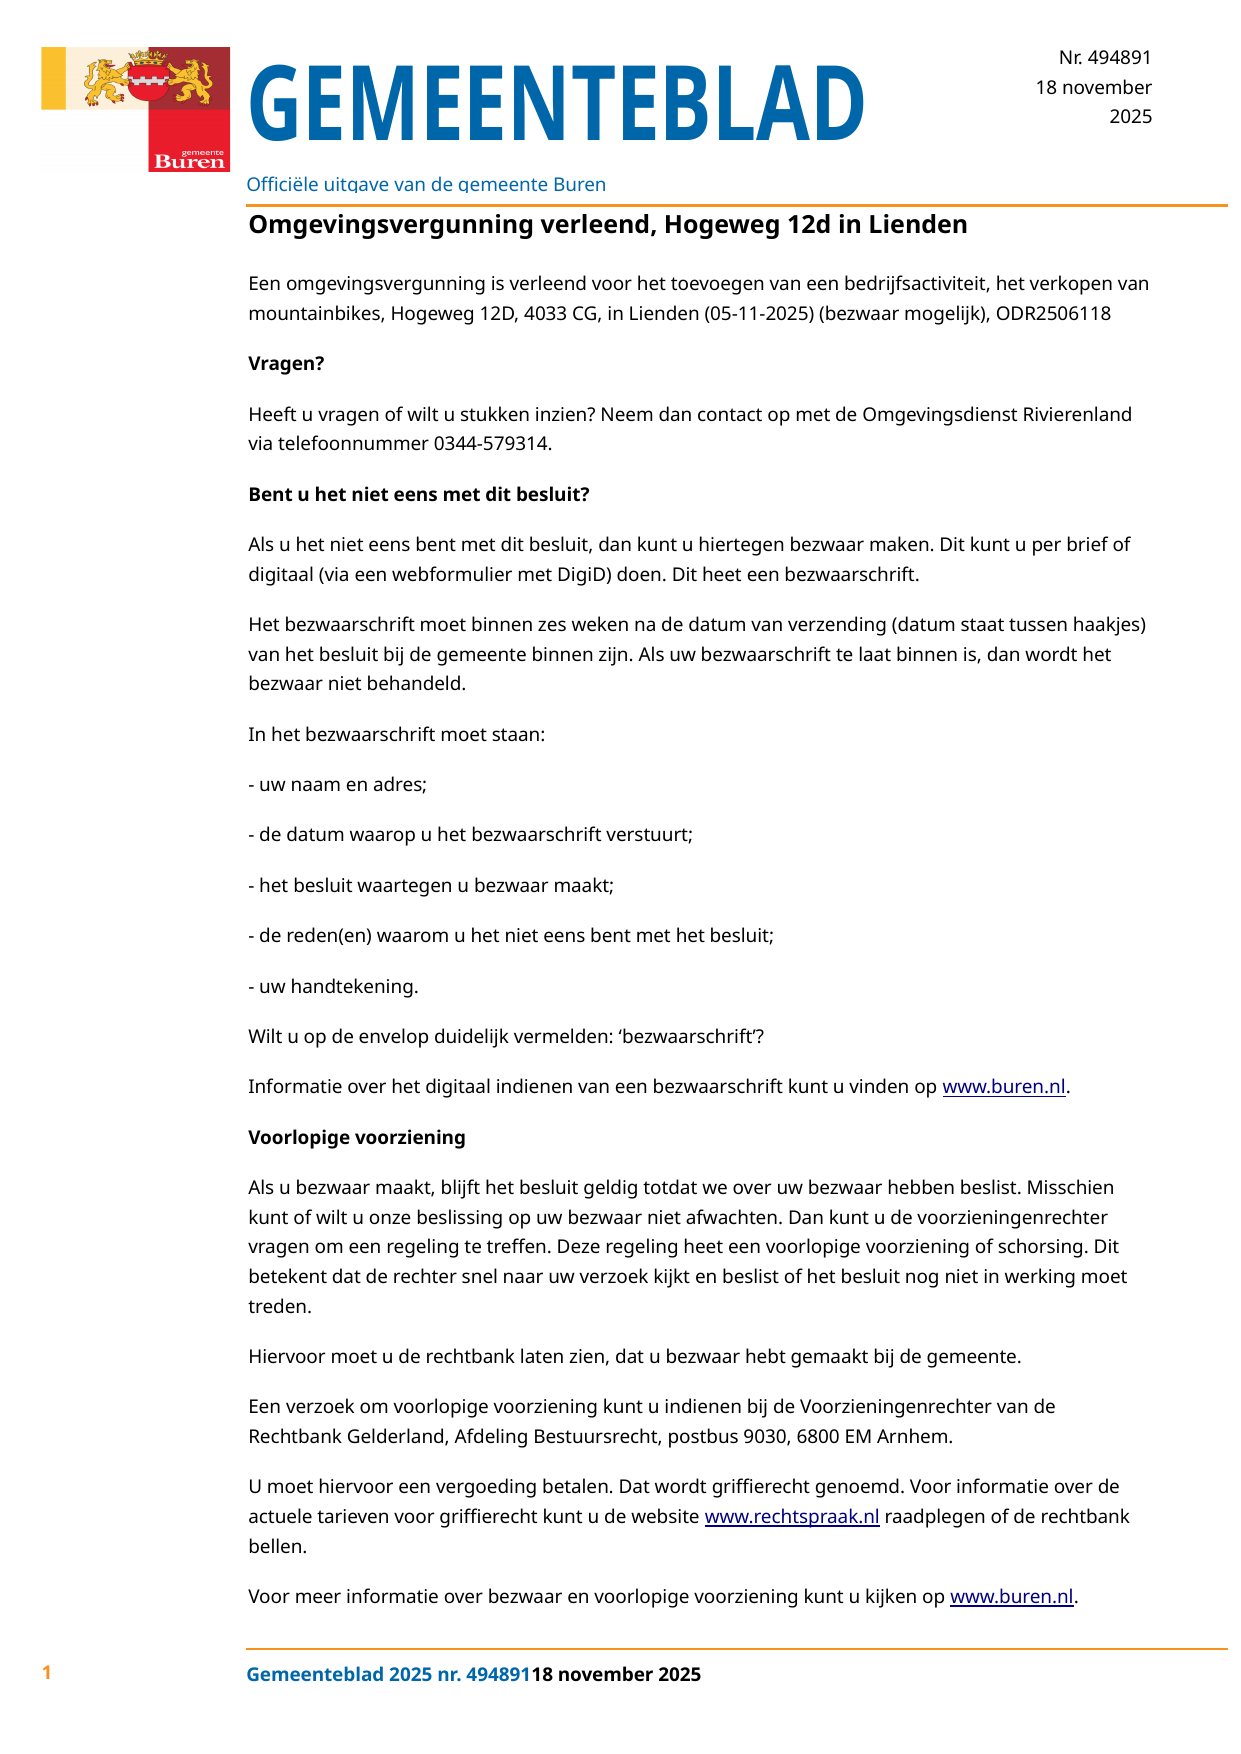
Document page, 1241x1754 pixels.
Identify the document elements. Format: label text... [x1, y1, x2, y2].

text Vragen? [248, 350, 1152, 376]
text - de reden(en) waarom u het niet eens bent met het besluit; [248, 922, 1152, 948]
text - de datum waarop u het bezwaarschrift verstuurt; [248, 822, 1152, 847]
text Hiervoor moet u de rechtbank laten zien, dat u bezwaar hebt gemaakt bij de gemeente. [248, 1343, 1152, 1369]
text U moet hiervoor een vergoeding betalen. Dat wordt griffierecht genoemd. Voor informatie over de actuele tarieven voor griffierecht kunt u de website www.rechtspraak.nl raadplegen of de rechtbank bellen. [248, 1474, 1152, 1558]
text Bent u het niet eens met dit besluit? [248, 481, 1152, 506]
text Als u het niet eens bent met dit besluit, dan kunt u hiertegen bezwaar maken. Dit kunt u per brief of digitaal (via een webformulier met DigiD) doen. Dit heet een bezwaarschrift. [248, 531, 1152, 586]
text Wilt u op de envelop duidelijk vermelden: ‘bezwaarschrift’? [248, 1023, 1152, 1049]
text Een omgevingsvergunning is verleend voor het toevoegen van een bedrijfsactiviteit, het verkopen van mountainbikes, Hogeweg 12D, 4033 CG, in Lienden (05-11-2025) (bezwaar mogelijk), ODR2506118 [248, 270, 1152, 326]
text Het bezwaarschrift moet binnen zes weken na de datum van verzending (datum staat tussen haakjes) van het besluit bij de gemeente binnen zijn. Als uw bezwaarschrift te laat binnen is, dan wordt het bezwaar niet behandeld. [248, 611, 1152, 696]
text In het bezwaarschrift moet staan: [248, 721, 1152, 746]
text Omgevingsvergunning verleend, Hogeweg 12d in Lienden [248, 207, 1152, 241]
text - uw handtekening. [248, 973, 1152, 998]
text - het besluit waartegen u bezwaar maakt; [248, 872, 1152, 898]
text Als u bezwaar maakt, blijft het besluit geldig totdat we over uw bezwaar hebben beslist. Misschien kunt of wilt u onze beslissing op uw bezwaar niet afwachten. Dan kunt u de voorzieningenrechter vragen om een regeling te treffen. Deze regeling heet een voorlopige voorziening of schorsing. Dit betekent dat de rechter snel naar uw verzoek kijkt en beslist of het besluit nog niet in werking moet treden. [248, 1174, 1152, 1318]
text Informatie over het digitaal indienen van een bezwaarschrift kunt u vinden op www.buren.nl. [248, 1074, 1152, 1099]
text Een verzoek om voorlopige voorziening kunt u indienen bij de Voorzieningenrechter van de Rechtbank Gelderland, Afdeling Bestuursrecht, postbus 9030, 6800 EM Arnhem. [248, 1394, 1152, 1449]
text Voor meer informatie over bezwaar en voorlopige voorziening kunt u kijken op www.buren.nl. [248, 1583, 1152, 1609]
text Heeft u vragen of wilt u stukken inzien? Neem dan contact op met de Omgevingsdienst Rivierenland via telefoonnummer 0344-579314. [248, 401, 1152, 456]
picture [41, 47, 231, 172]
text Voorlopige voorziening [248, 1124, 1152, 1150]
text - uw naam en adres; [248, 771, 1152, 797]
